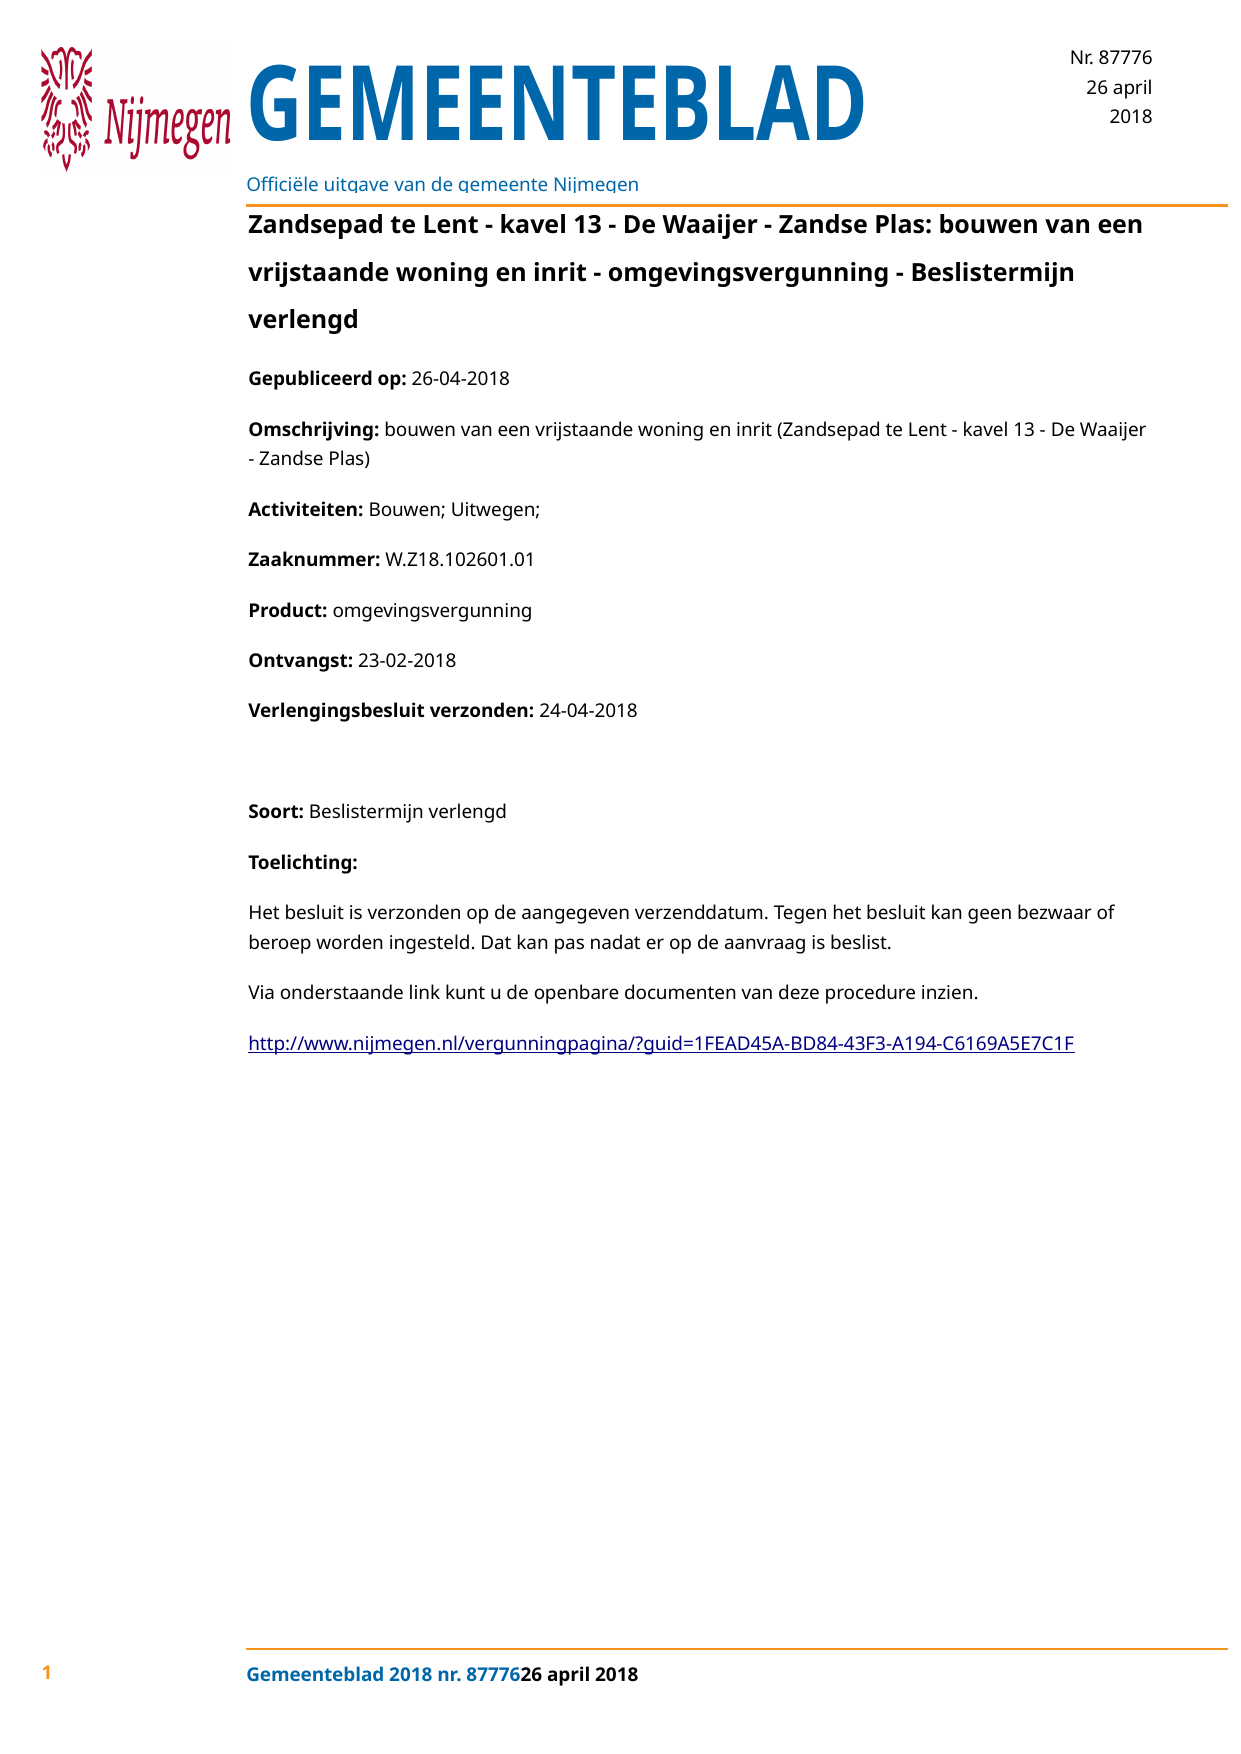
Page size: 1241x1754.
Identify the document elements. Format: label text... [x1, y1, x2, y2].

text Activiteiten: Bouwen; Uitwegen; [248, 496, 1152, 522]
text Zaaknummer: W.Z18.102601.01 [248, 546, 1152, 572]
text Het besluit is verzonden op de aangegeven verzenddatum. Tegen het besluit kan geen bezwaar of beroep worden ingesteld. Dat kan pas nadat er op de aanvraag is beslist. [248, 899, 1152, 954]
text Soort: Beslistermijn verlengd [248, 798, 1152, 824]
text Zandsepad te Lent - kavel 13 - De Waaijer - Zandse Plas: bouwen van een vrijstaande woning en inrit - omgevingsvergunning - Beslistermijn verlengd [248, 207, 1152, 336]
text Product: omgevingsvergunning [248, 597, 1152, 622]
text Via onderstaande link kunt u de openbare documenten van deze procedure inzien. [248, 979, 1152, 1005]
text http://www.nijmegen.nl/vergunningpagina/?guid=1FEAD45A-BD84-43F3-A194-C6169A5E7C1F [248, 1030, 1152, 1055]
text Omschrijving: bouwen van een vrijstaande woning en inrit (Zandsepad te Lent - kavel 13 - De Waaijer - Zandse Plas) [248, 416, 1152, 471]
picture [41, 47, 231, 172]
text Gepubliceerd op: 26-04-2018 [248, 366, 1152, 391]
text Verlengingsbesluit verzonden: 24-04-2018 [248, 698, 1152, 723]
text Ontvangst: 23-02-2018 [248, 647, 1152, 673]
text Toelichting: [248, 849, 1152, 874]
